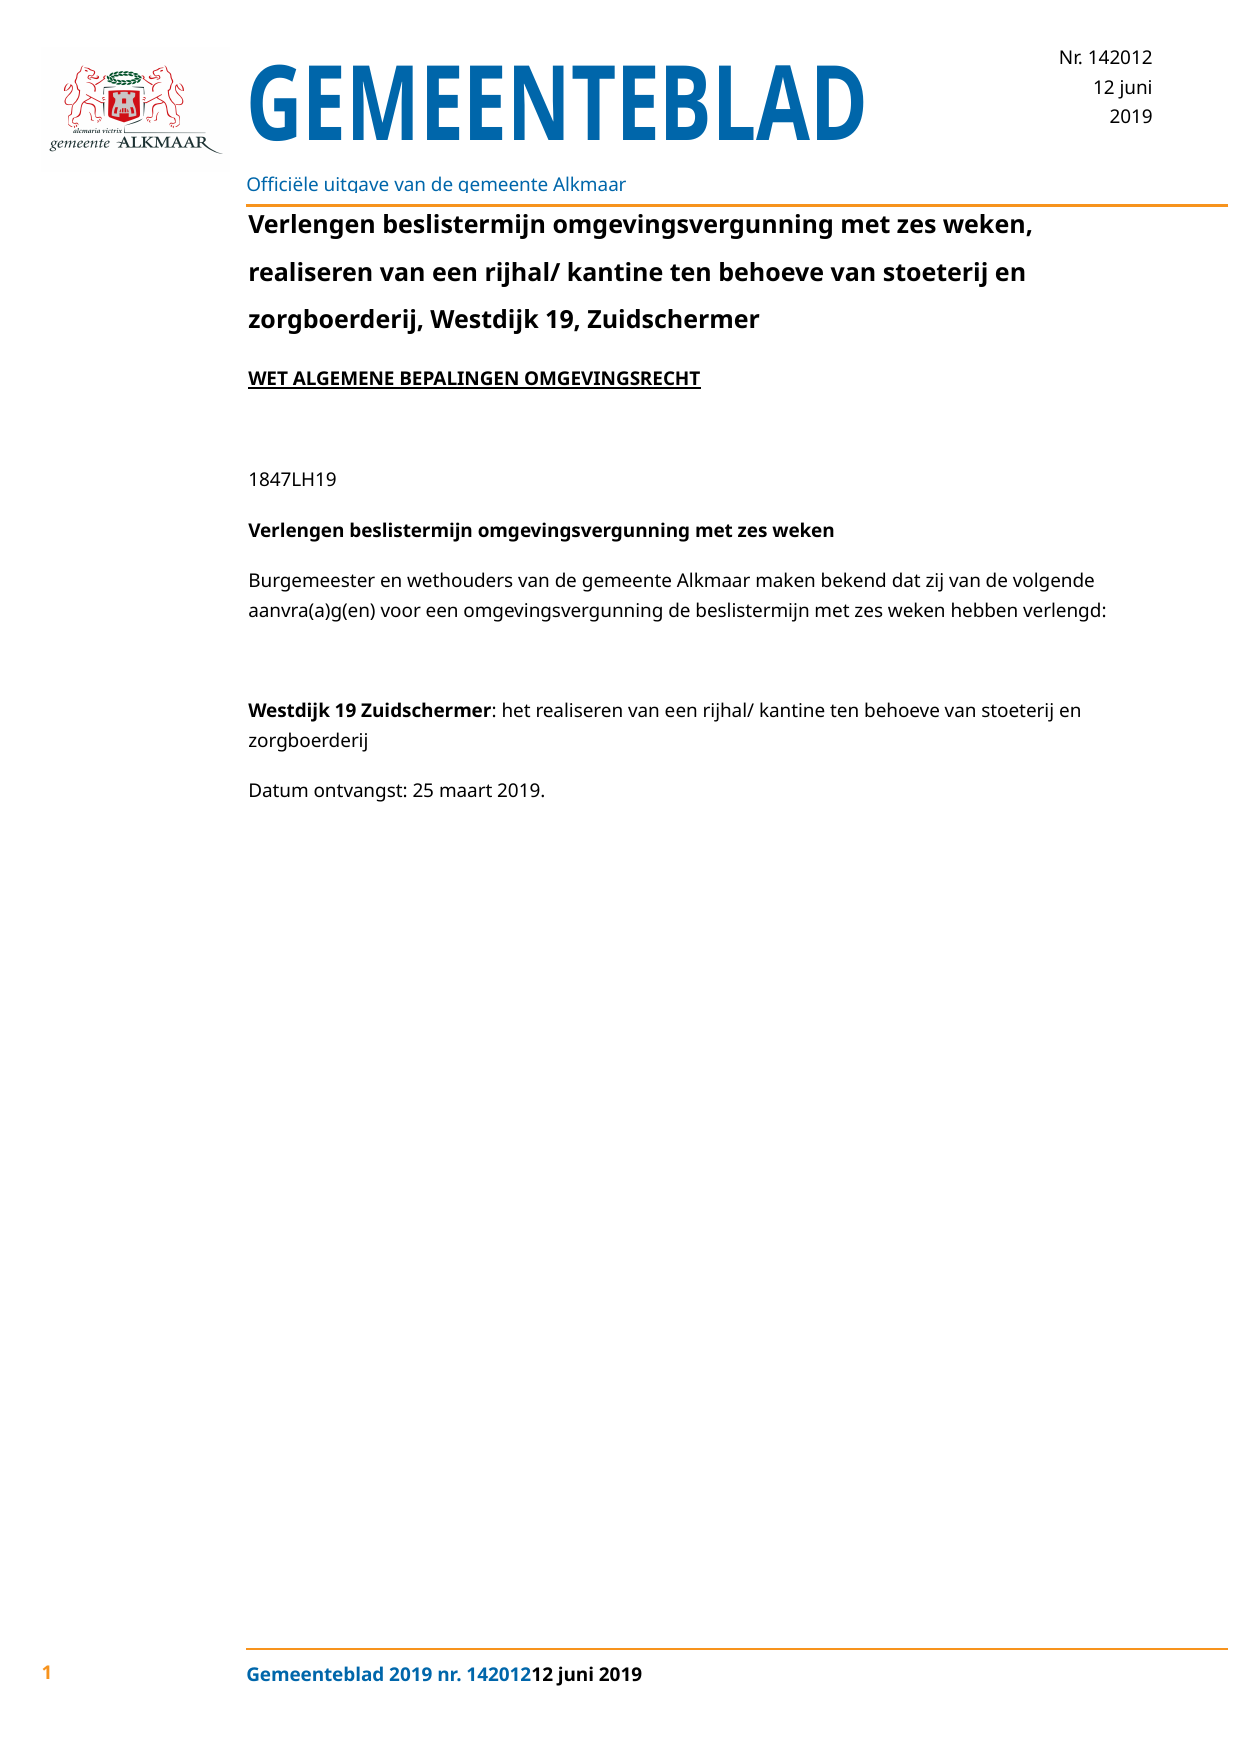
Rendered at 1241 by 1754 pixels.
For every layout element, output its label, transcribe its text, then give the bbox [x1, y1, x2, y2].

text Verlengen beslistermijn omgevingsvergunning met zes weken, realiseren van een rijhal/ kantine ten behoeve van stoeterij en zorgboerderij, Westdijk 19, Zuidschermer [248, 207, 1152, 336]
text WET ALGEMENE BEPALINGEN OMGEVINGSRECHT [248, 366, 1152, 391]
text Burgemeester en wethouders van de gemeente Alkmaar maken bekend dat zij van de volgende aanvra(a)g(en) voor een omgevingsvergunning de beslistermijn met zes weken hebben verlengd: [248, 567, 1152, 622]
text Datum ontvangst: 25 maart 2019. [248, 778, 1152, 803]
text Westdijk 19 Zuidschermer: het realiseren van een rijhal/ kantine ten behoeve van stoeterij en zorgboerderij [248, 698, 1152, 753]
text 1847LH19 [248, 466, 1152, 492]
picture [41, 47, 231, 172]
text Verlengen beslistermijn omgevingsvergunning met zes weken [248, 517, 1152, 542]
